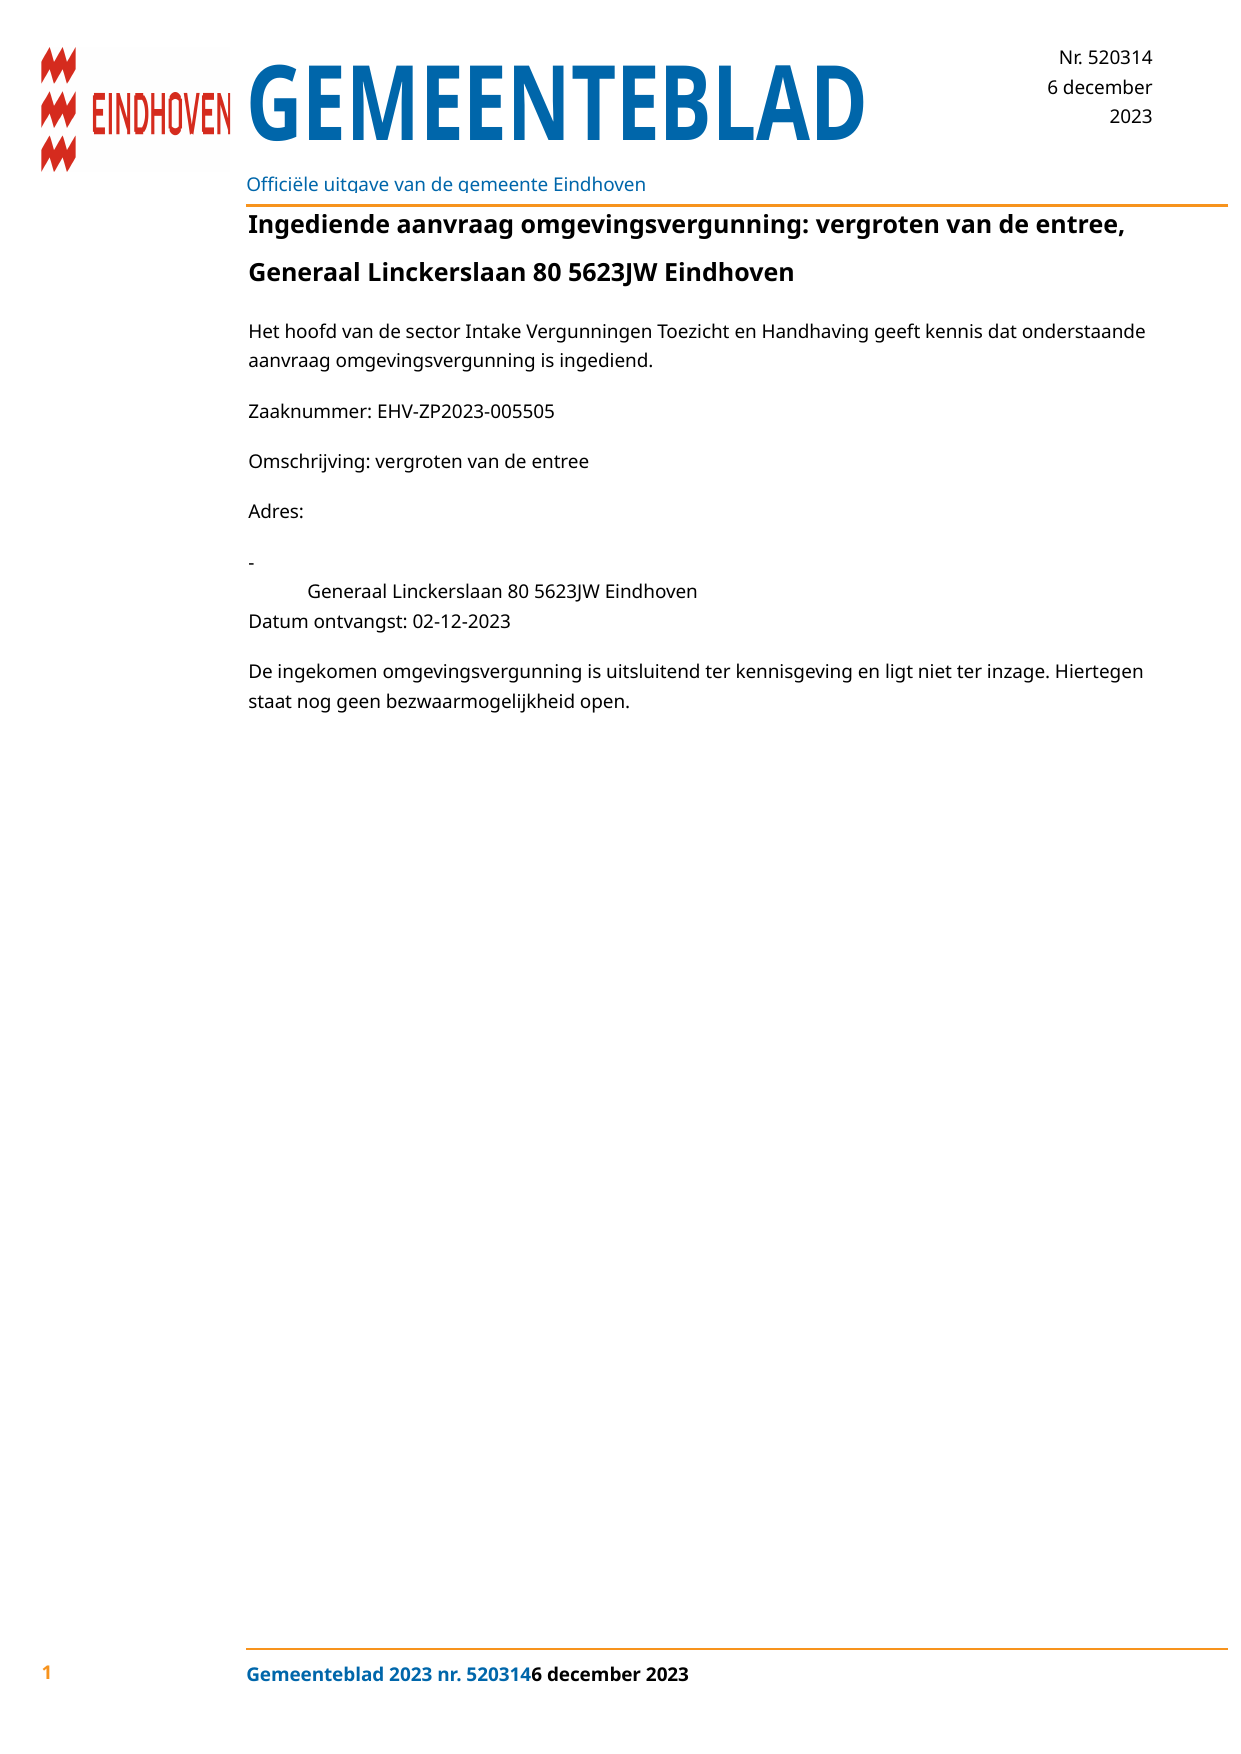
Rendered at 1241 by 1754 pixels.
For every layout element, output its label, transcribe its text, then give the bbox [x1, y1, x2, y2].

text Zaaknummer: EHV-ZP2023-005505 [248, 398, 1152, 424]
text De ingekomen omgevingsvergunning is uitsluitend ter kennisgeving en ligt niet ter inzage. Hiertegen staat nog geen bezwaarmogelijkheid open. [248, 659, 1152, 714]
text Adres: [248, 499, 1152, 524]
list Generaal Linckerslaan 80 5623JW Eindhoven [248, 579, 1152, 604]
text Het hoofd van de sector Intake Vergunningen Toezicht en Handhaving geeft kennis dat onderstaande aanvraag omgevingsvergunning is ingediend. [248, 318, 1152, 373]
text Ingediende aanvraag omgevingsvergunning: vergroten van de entree, Generaal Linckerslaan 80 5623JW Eindhoven [248, 207, 1152, 288]
picture [41, 47, 231, 172]
text Omschrijving: vergroten van de entree [248, 448, 1152, 474]
text Datum ontvangst: 02-12-2023 [248, 608, 1152, 634]
